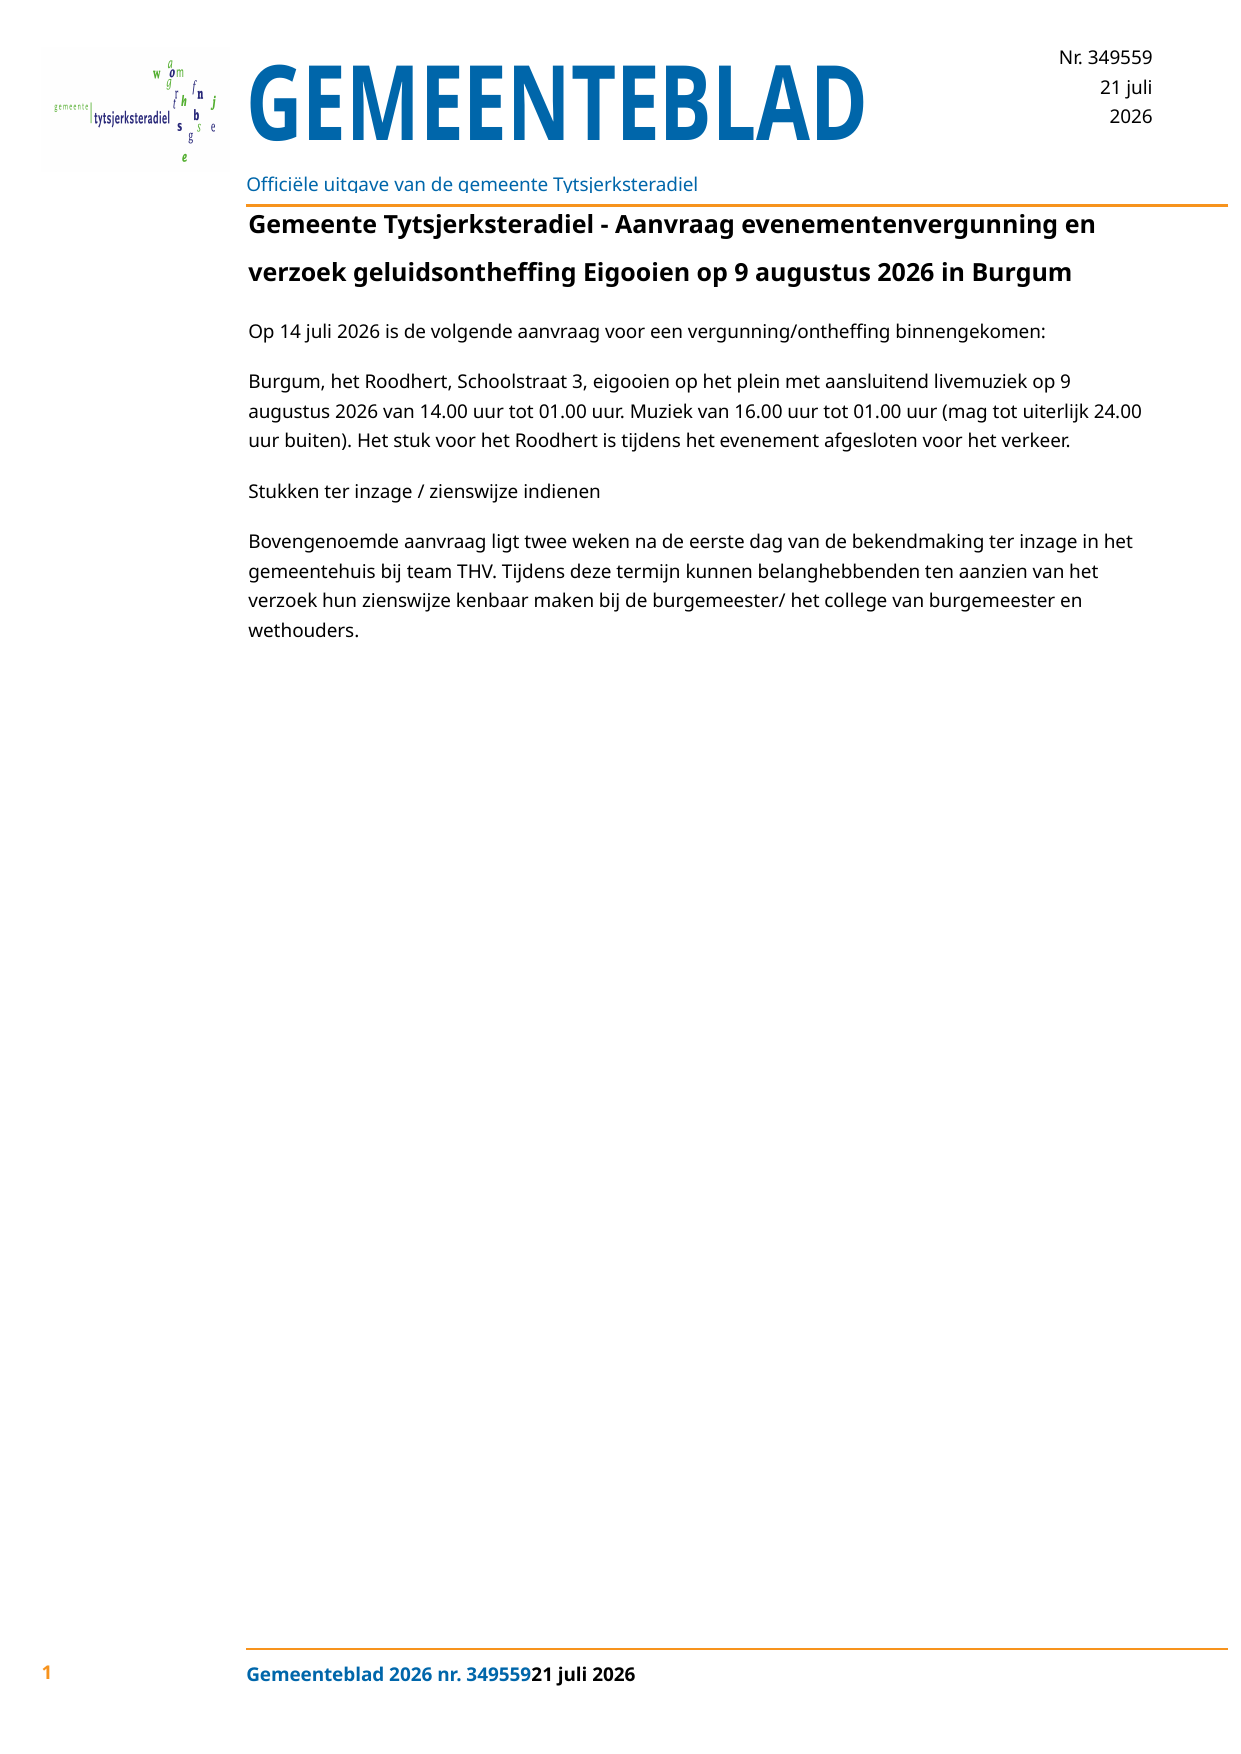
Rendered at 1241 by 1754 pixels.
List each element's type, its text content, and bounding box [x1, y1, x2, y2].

text Gemeente Tytsjerksteradiel - Aanvraag evenementenvergunning en verzoek geluidsontheffing Eigooien op 9 augustus 2026 in Burgum [248, 207, 1152, 288]
picture [41, 47, 231, 172]
text Burgum, het Roodhert, Schoolstraat 3, eigooien op het plein met aansluitend livemuziek op 9 augustus 2026 van 14.00 uur tot 01.00 uur. Muziek van 16.00 uur tot 01.00 uur (mag tot uiterlijk 24.00 uur buiten). Het stuk voor het Roodhert is tijdens het evenement afgesloten voor het verkeer. [248, 368, 1152, 453]
text Bovengenoemde aanvraag ligt twee weken na de eerste dag van de bekendmaking ter inzage in het gemeentehuis bij team THV. Tijdens deze termijn kunnen belanghebbenden ten aanzien van het verzoek hun zienswijze kenbaar maken bij de burgemeester/ het college van burgemeester en wethouders. [248, 528, 1152, 643]
text Stukken ter inzage / zienswijze indienen [248, 478, 1152, 504]
text Op 14 juli 2026 is de volgende aanvraag voor een vergunning/ontheffing binnengekomen: [248, 318, 1152, 344]
